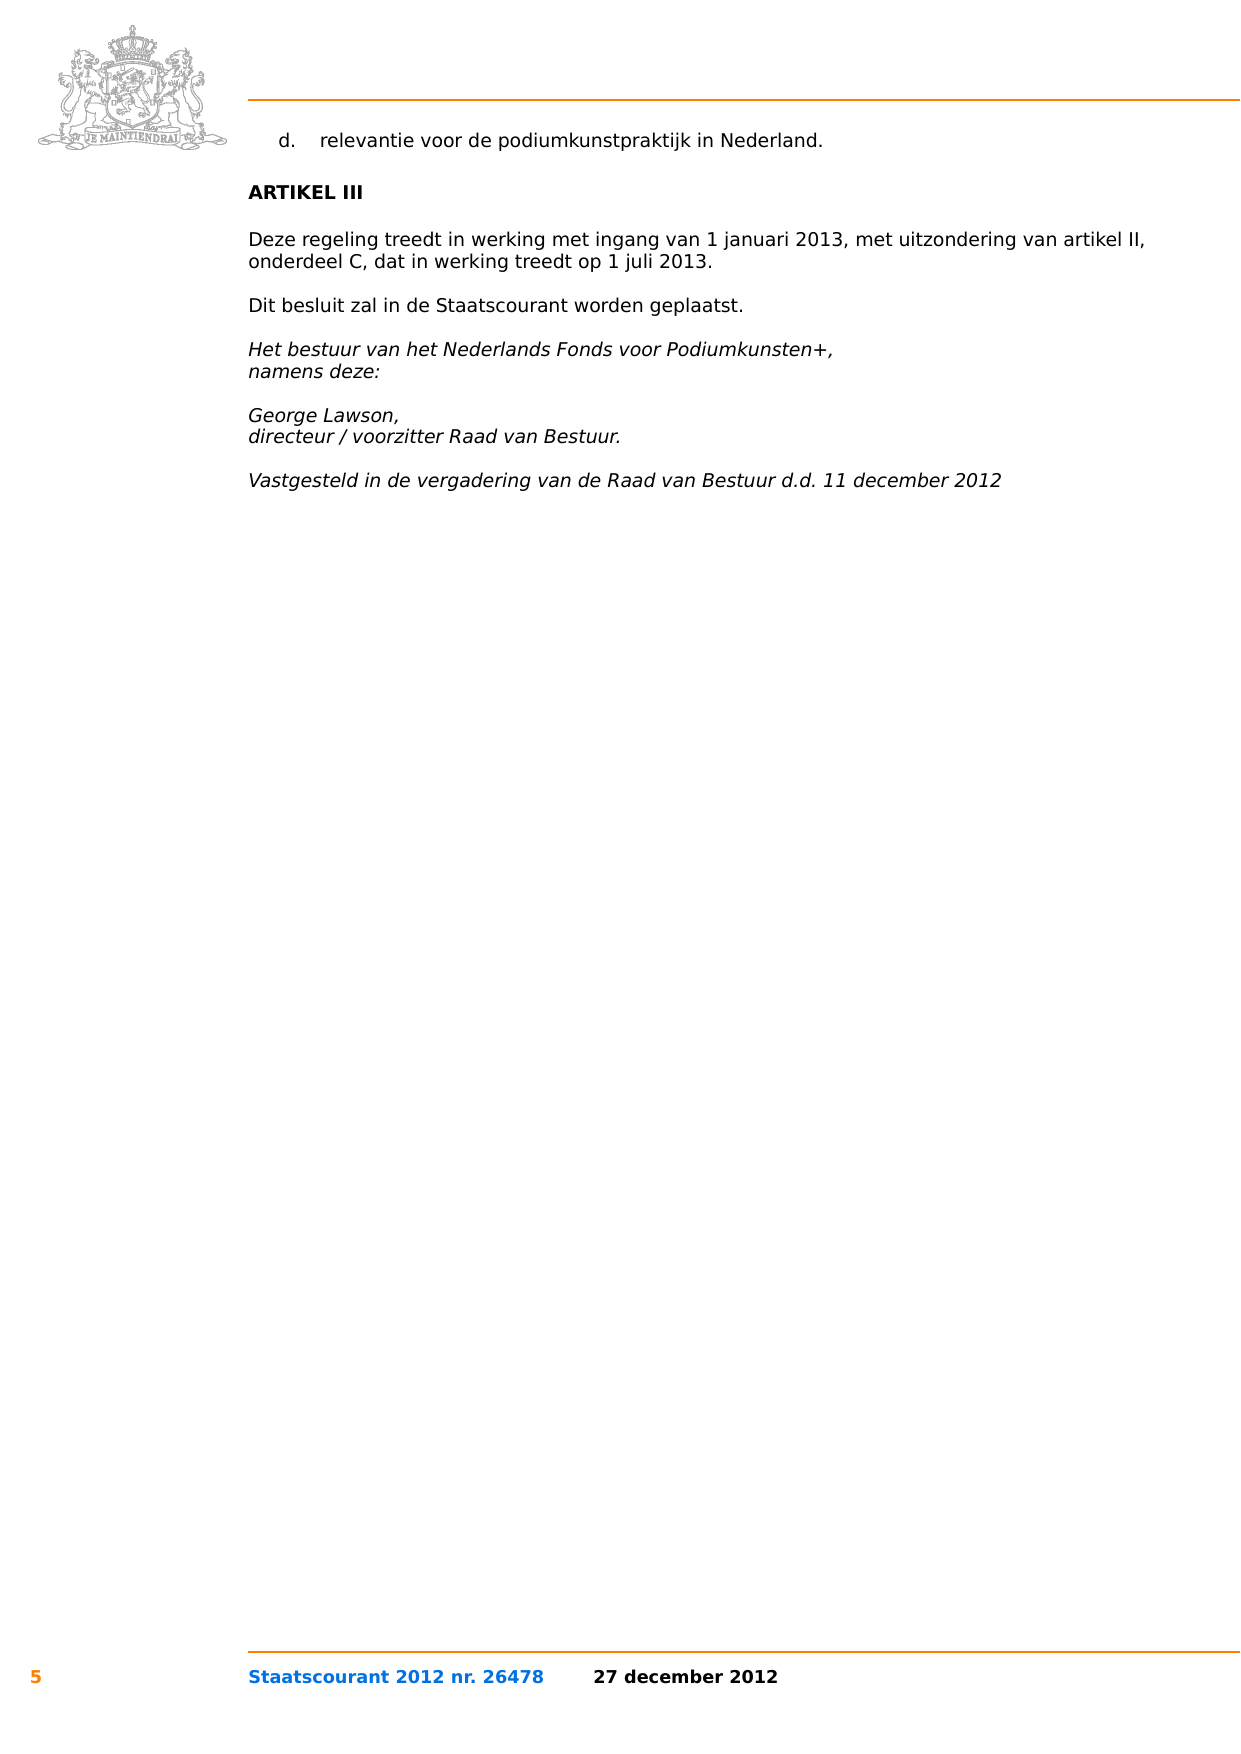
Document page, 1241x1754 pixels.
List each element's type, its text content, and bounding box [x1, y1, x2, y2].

subtitle ARTIKEL III [248, 182, 1163, 204]
text Het bestuur van het Nederlands Fonds voor Podiumkunsten+, namens deze: George Lawson, directeur / voorzitter Raad van Bestuur. [248, 338, 1163, 448]
text Deze regeling treedt in werking met ingang van 1 januari 2013, met uitzondering van artikel II, onderdeel C, dat in werking treedt op 1 juli 2013. [248, 229, 1163, 273]
text d. relevantie voor de podiumkunstpraktijk in Nederland. [278, 130, 1163, 152]
text Dit besluit zal in de Staatscourant worden geplaatst. [248, 295, 1163, 317]
picture [38, 25, 227, 150]
text Vastgesteld in de vergadering van de Raad van Bestuur d.d. 11 december 2012 [248, 470, 1163, 492]
